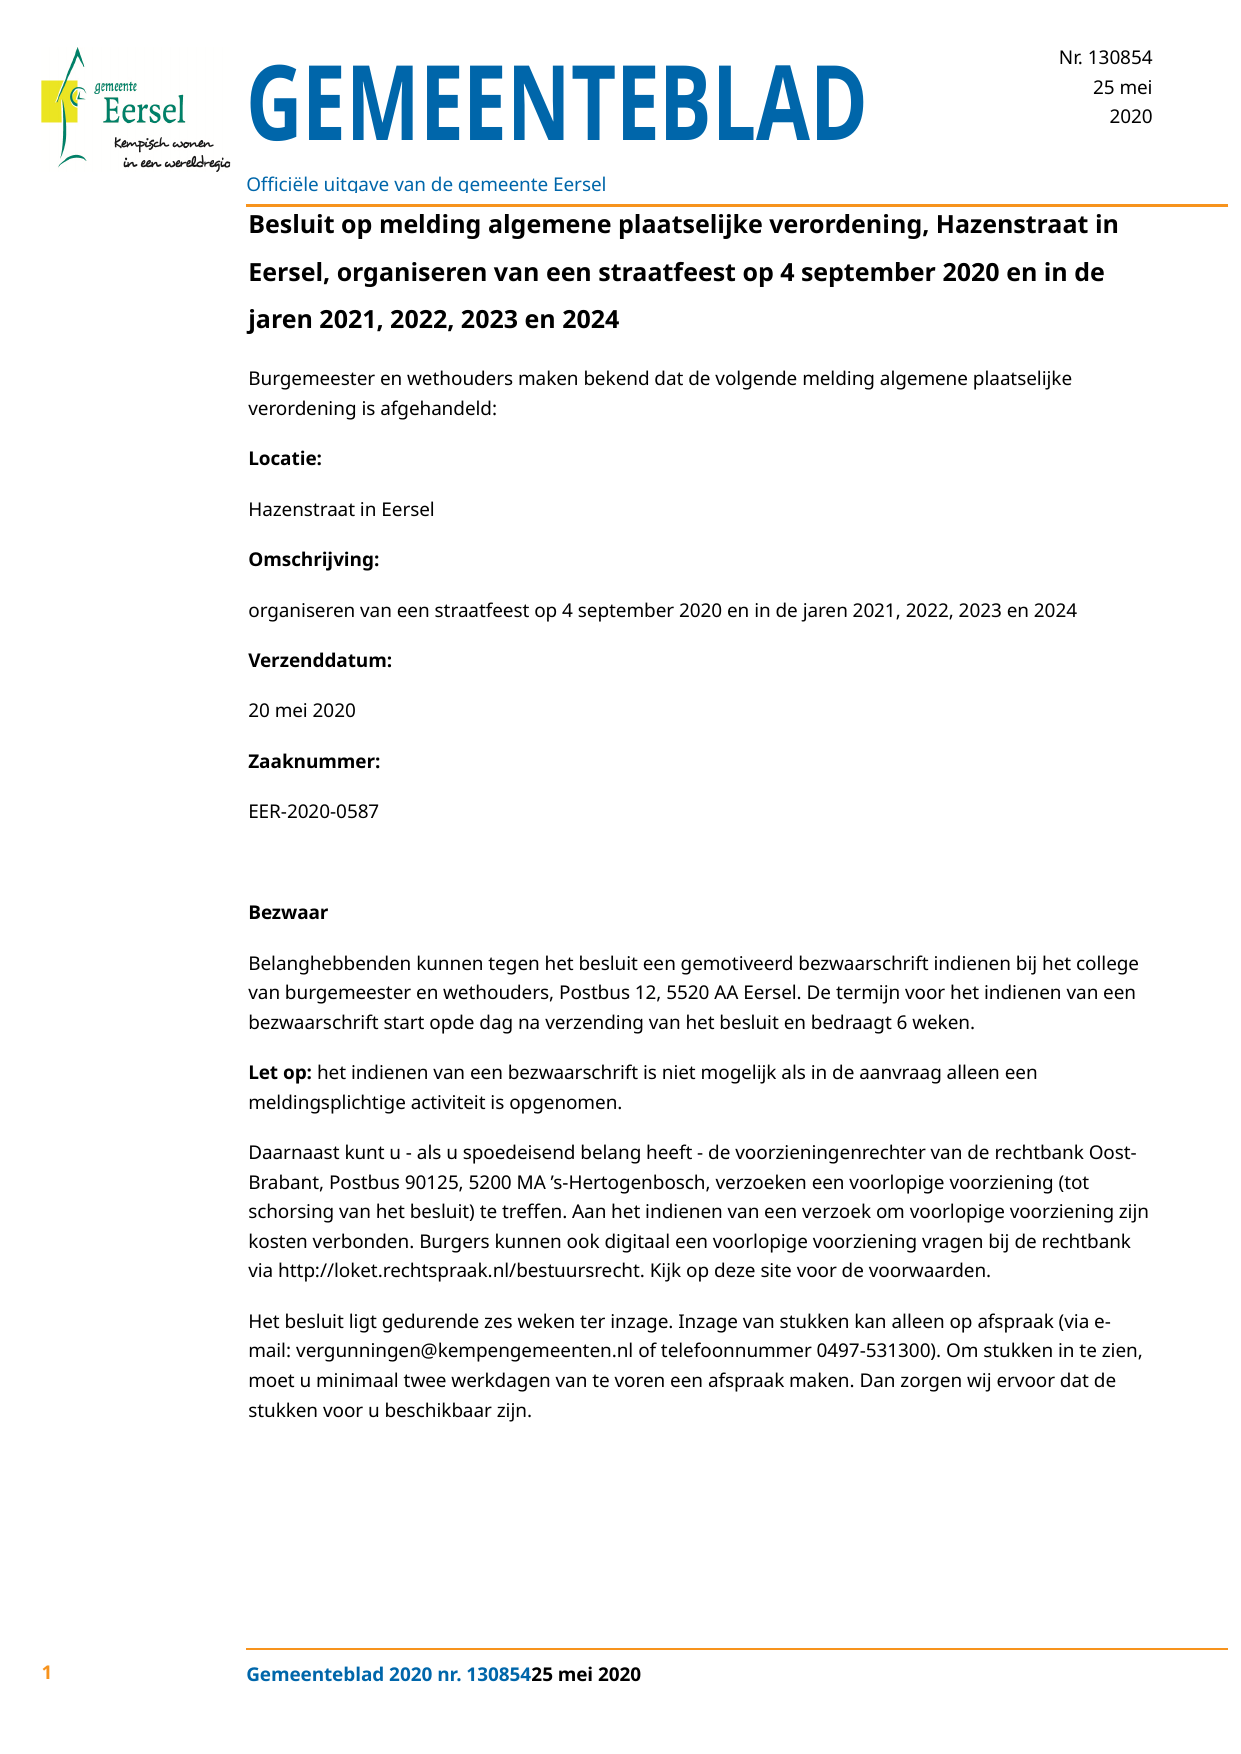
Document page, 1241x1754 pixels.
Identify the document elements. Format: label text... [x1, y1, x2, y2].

text Het besluit ligt gedurende zes weken ter inzage. Inzage van stukken kan alleen op afspraak (via e-mail: vergunningen@kempengemeenten.nl of telefoonnummer 0497-531300). Om stukken in te zien, moet u minimaal twee werkdagen van te voren een afspraak maken. Dan zorgen wij ervoor dat de stukken voor u beschikbaar zijn. [248, 1308, 1152, 1422]
text Besluit op melding algemene plaatselijke verordening, Hazenstraat in Eersel, organiseren van een straatfeest op 4 september 2020 en in de jaren 2021, 2022, 2023 en 2024 [248, 207, 1152, 336]
text Hazenstraat in Eersel [248, 496, 1152, 522]
text Omschrijving: [248, 546, 1152, 572]
picture [41, 47, 231, 172]
text organiseren van een straatfeest op 4 september 2020 en in de jaren 2021, 2022, 2023 en 2024 [248, 597, 1152, 622]
text Locatie: [248, 446, 1152, 471]
text 20 mei 2020 [248, 698, 1152, 723]
text Zaaknummer: [248, 748, 1152, 774]
text Daarnaast kunt u - als u spoedeisend belang heeft - de voorzieningenrechter van de rechtbank Oost-Brabant, Postbus 90125, 5200 MA ’s-Hertogenbosch, verzoeken een voorlopige voorziening (tot schorsing van het besluit) te treffen. Aan het indienen van een verzoek om voorlopige voorziening zijn kosten verbonden. Burgers kunnen ook digitaal een voorlopige voorziening vragen bij de rechtbank via http://loket.rechtspraak.nl/bestuursrecht. Kijk op deze site voor de voorwaarden. [248, 1139, 1152, 1283]
text EER-2020-0587 [248, 798, 1152, 824]
text Verzenddatum: [248, 647, 1152, 673]
text Burgemeester en wethouders maken bekend dat de volgende melding algemene plaatselijke verordening is afgehandeld: [248, 366, 1152, 421]
text Belanghebbenden kunnen tegen het besluit een gemotiveerd bezwaarschrift indienen bij het college van burgemeester en wethouders, Postbus 12, 5520 AA Eersel. De termijn voor het indienen van een bezwaarschrift start opde dag na verzending van het besluit en bedraagt 6 weken. [248, 950, 1152, 1034]
text Let op: het indienen van een bezwaarschrift is niet mogelijk als in de aanvraag alleen een meldingsplichtige activiteit is opgenomen. [248, 1059, 1152, 1114]
text Bezwaar [248, 899, 1152, 925]
